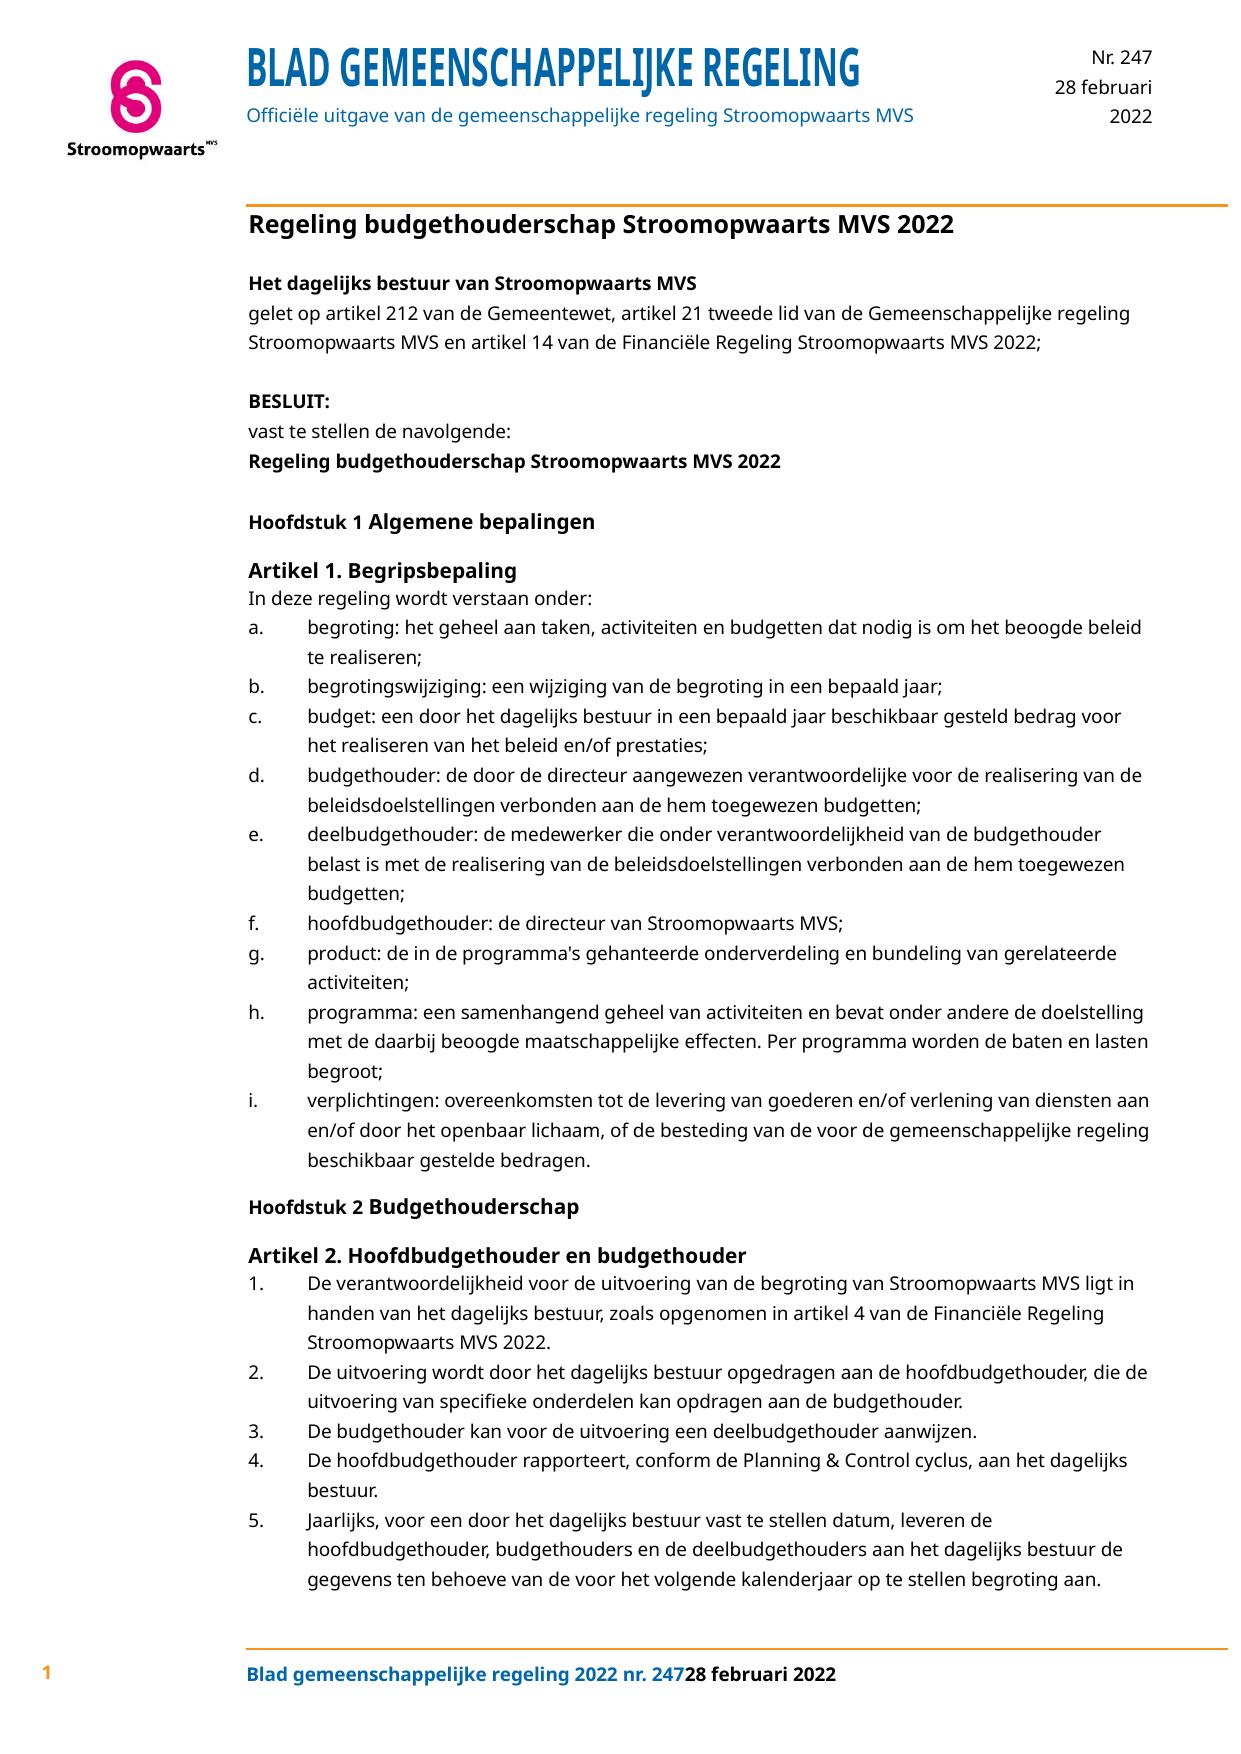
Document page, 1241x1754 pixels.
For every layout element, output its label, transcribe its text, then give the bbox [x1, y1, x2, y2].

list deelbudgethouder: de medewerker die onder verantwoordelijkheid van de budgethouder belast is met de realisering van de beleidsdoelstellingen verbonden aan de hem toegewezen budgetten; [248, 821, 1152, 906]
list programma: een samenhangend geheel van activiteiten en bevat onder andere de doelstelling met de daarbij beoogde maatschappelijke effecten. Per programma worden de baten en lasten begroot; [248, 999, 1152, 1084]
list De verantwoordelijkheid voor de uitvoering van de begroting van Stroomopwaarts MVS ligt in handen van het dagelijks bestuur, zoals opgenomen in artikel 4 van de Financiële Regeling Stroomopwaarts MVS 2022. [248, 1270, 1152, 1355]
text vast te stellen de navolgende: [248, 418, 1152, 444]
text Regeling budgethouderschap Stroomopwaarts MVS 2022 [248, 448, 1152, 473]
text Artikel 2. Hoofdbudgethouder en budgethouder [248, 1242, 1152, 1270]
text Artikel 1. Begripsbepaling [248, 556, 1152, 585]
text Het dagelijks bestuur van Stroomopwaarts MVS [248, 270, 1152, 296]
list product: de in de programma's gehanteerde onderverdeling en bundeling van gerelateerde activiteiten; [248, 940, 1152, 995]
text Regeling budgethouderschap Stroomopwaarts MVS 2022 [248, 207, 1152, 241]
list De hoofdbudgethouder rapporteert, conform de Planning & Control cyclus, aan het dagelijks bestuur. [248, 1448, 1152, 1503]
list De budgethouder kan voor de uitvoering een deelbudgethouder aanwijzen. [248, 1418, 1152, 1444]
list begroting: het geheel aan taken, activiteiten en budgetten dat nodig is om het beoogde beleid te realiseren; [248, 614, 1152, 669]
text Hoofdstuk 1 Algemene bepalingen [248, 507, 1152, 535]
text gelet op artikel 212 van de Gemeentewet, artikel 21 tweede lid van de Gemeenschappelijke regeling Stroomopwaarts MVS en artikel 14 van de Financiële Regeling Stroomopwaarts MVS 2022; [248, 300, 1152, 355]
list verplichtingen: overeenkomsten tot de levering van goederen en/of verlening van diensten aan en/of door het openbaar lichaam, of de besteding van de voor de gemeenschappelijke regeling beschikbaar gestelde bedragen. [248, 1088, 1152, 1172]
picture [41, 47, 231, 172]
text Hoofdstuk 2 Budgethouderschap [248, 1192, 1152, 1221]
text In deze regeling wordt verstaan onder: [248, 585, 1152, 610]
list budgethouder: de door de directeur aangewezen verantwoordelijke voor de realisering van de beleidsdoelstellingen verbonden aan de hem toegewezen budgetten; [248, 762, 1152, 817]
list hoofdbudgethouder: de directeur van Stroomopwaarts MVS; [248, 910, 1152, 936]
list begrotingswijziging: een wijziging van de begroting in een bepaald jaar; [248, 673, 1152, 699]
text BESLUIT: [248, 389, 1152, 414]
list De uitvoering wordt door het dagelijks bestuur opgedragen aan de hoofdbudgethouder, die de uitvoering van specifieke onderdelen kan opdragen aan de budgethouder. [248, 1359, 1152, 1414]
list Jaarlijks, voor een door het dagelijks bestuur vast te stellen datum, leveren de hoofdbudgethouder, budgethouders en de deelbudgethouders aan het dagelijks bestuur de gegevens ten behoeve van de voor het volgende kalenderjaar op te stellen begroting aan. [248, 1507, 1152, 1592]
list budget: een door het dagelijks bestuur in een bepaald jaar beschikbaar gesteld bedrag voor het realiseren van het beleid en/of prestaties; [248, 703, 1152, 758]
